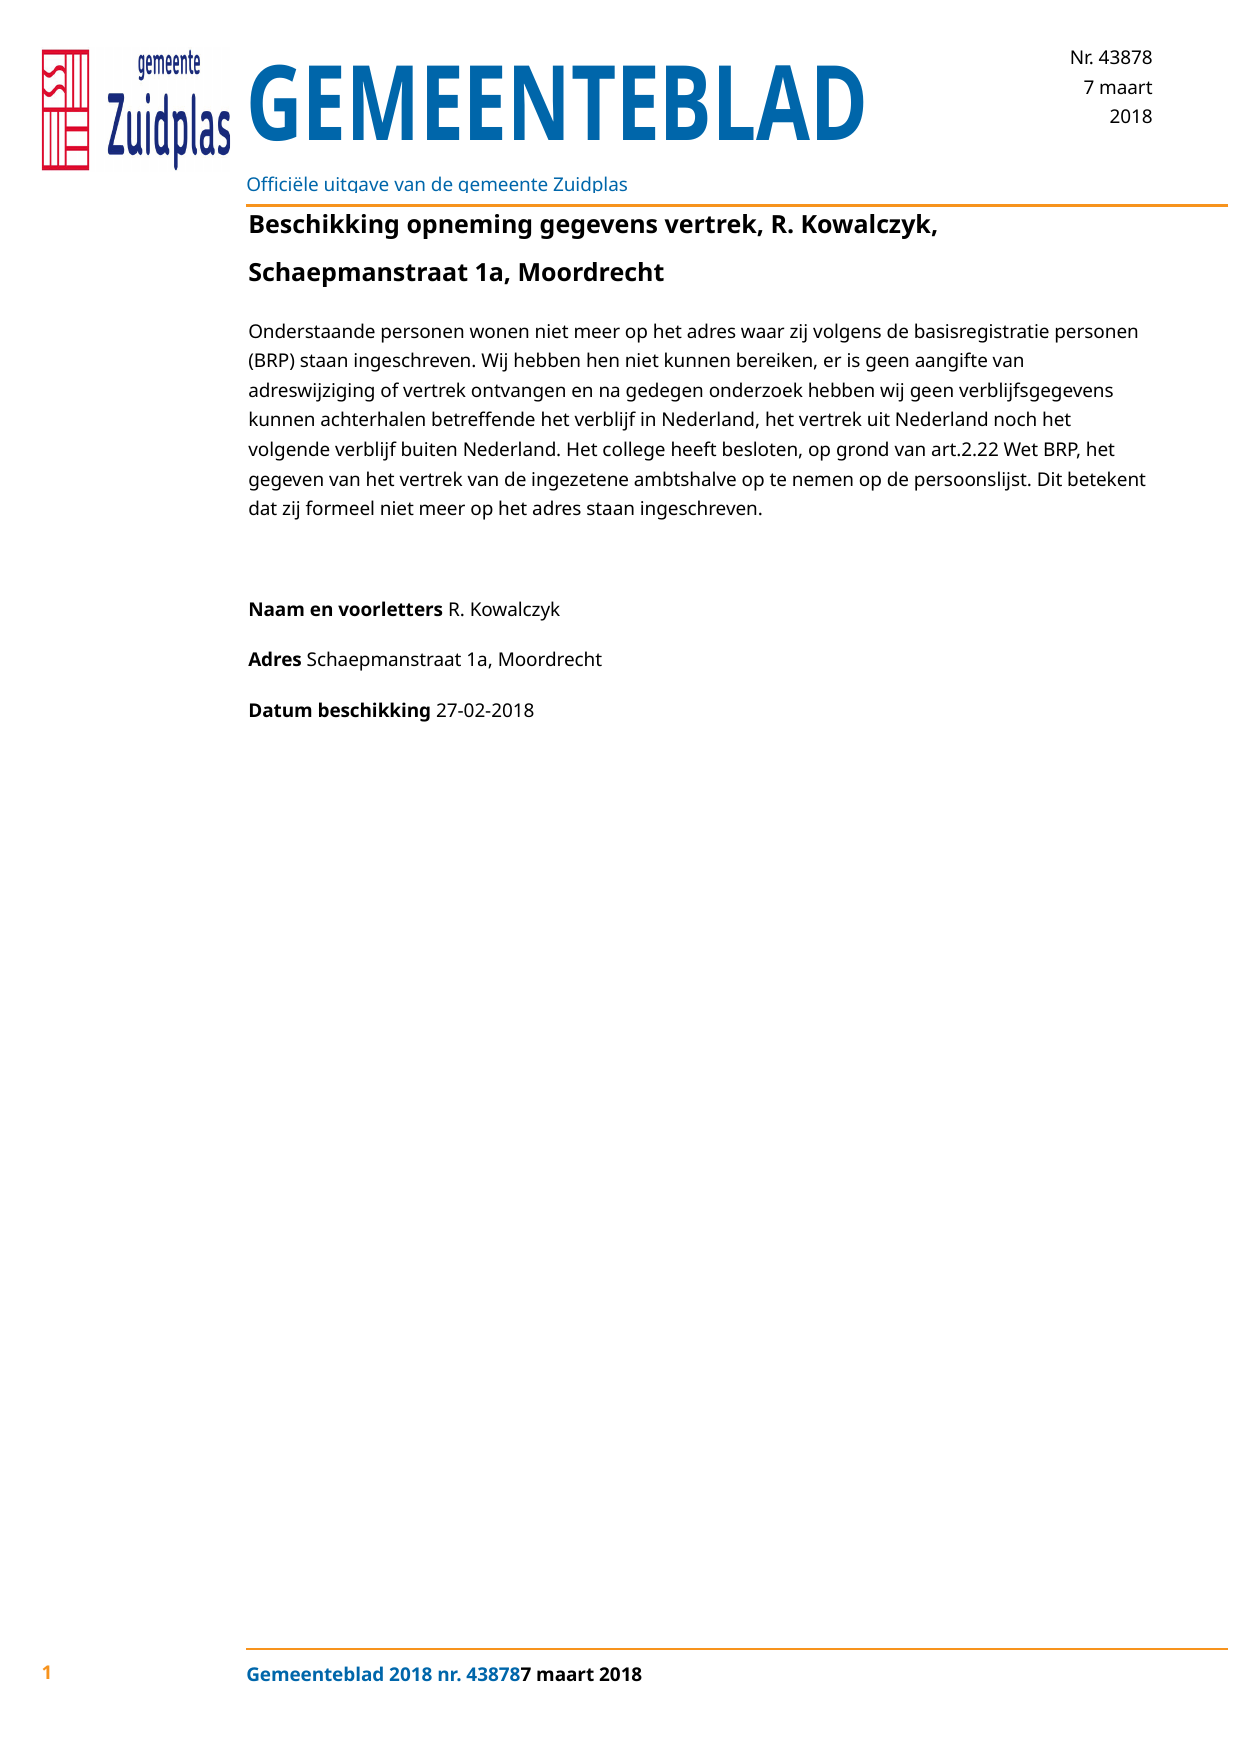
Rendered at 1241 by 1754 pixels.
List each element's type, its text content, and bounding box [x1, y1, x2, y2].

picture [41, 47, 231, 172]
text Onderstaande personen wonen niet meer op het adres waar zij volgens de basisregistratie personen (BRP) staan ingeschreven. Wij hebben hen niet kunnen bereiken, er is geen aangifte van adreswijziging of vertrek ontvangen en na gedegen onderzoek hebben wij geen verblijfsgegevens kunnen achterhalen betreffende het verblijf in Nederland, het vertrek uit Nederland noch het volgende verblijf buiten Nederland. Het college heeft besloten, op grond van art.2.22 Wet BRP, het gegeven van het vertrek van de ingezetene ambtshalve op te nemen op de persoonslijst. Dit betekent dat zij formeel niet meer op het adres staan ingeschreven. [248, 318, 1152, 521]
text Beschikking opneming gegevens vertrek, R. Kowalczyk, Schaepmanstraat 1a, Moordrecht [248, 207, 1152, 288]
text Adres Schaepmanstraat 1a, Moordrecht [248, 647, 1152, 672]
text Naam en voorletters R. Kowalczyk [248, 596, 1152, 622]
text Datum beschikking 27-02-2018 [248, 697, 1152, 723]
